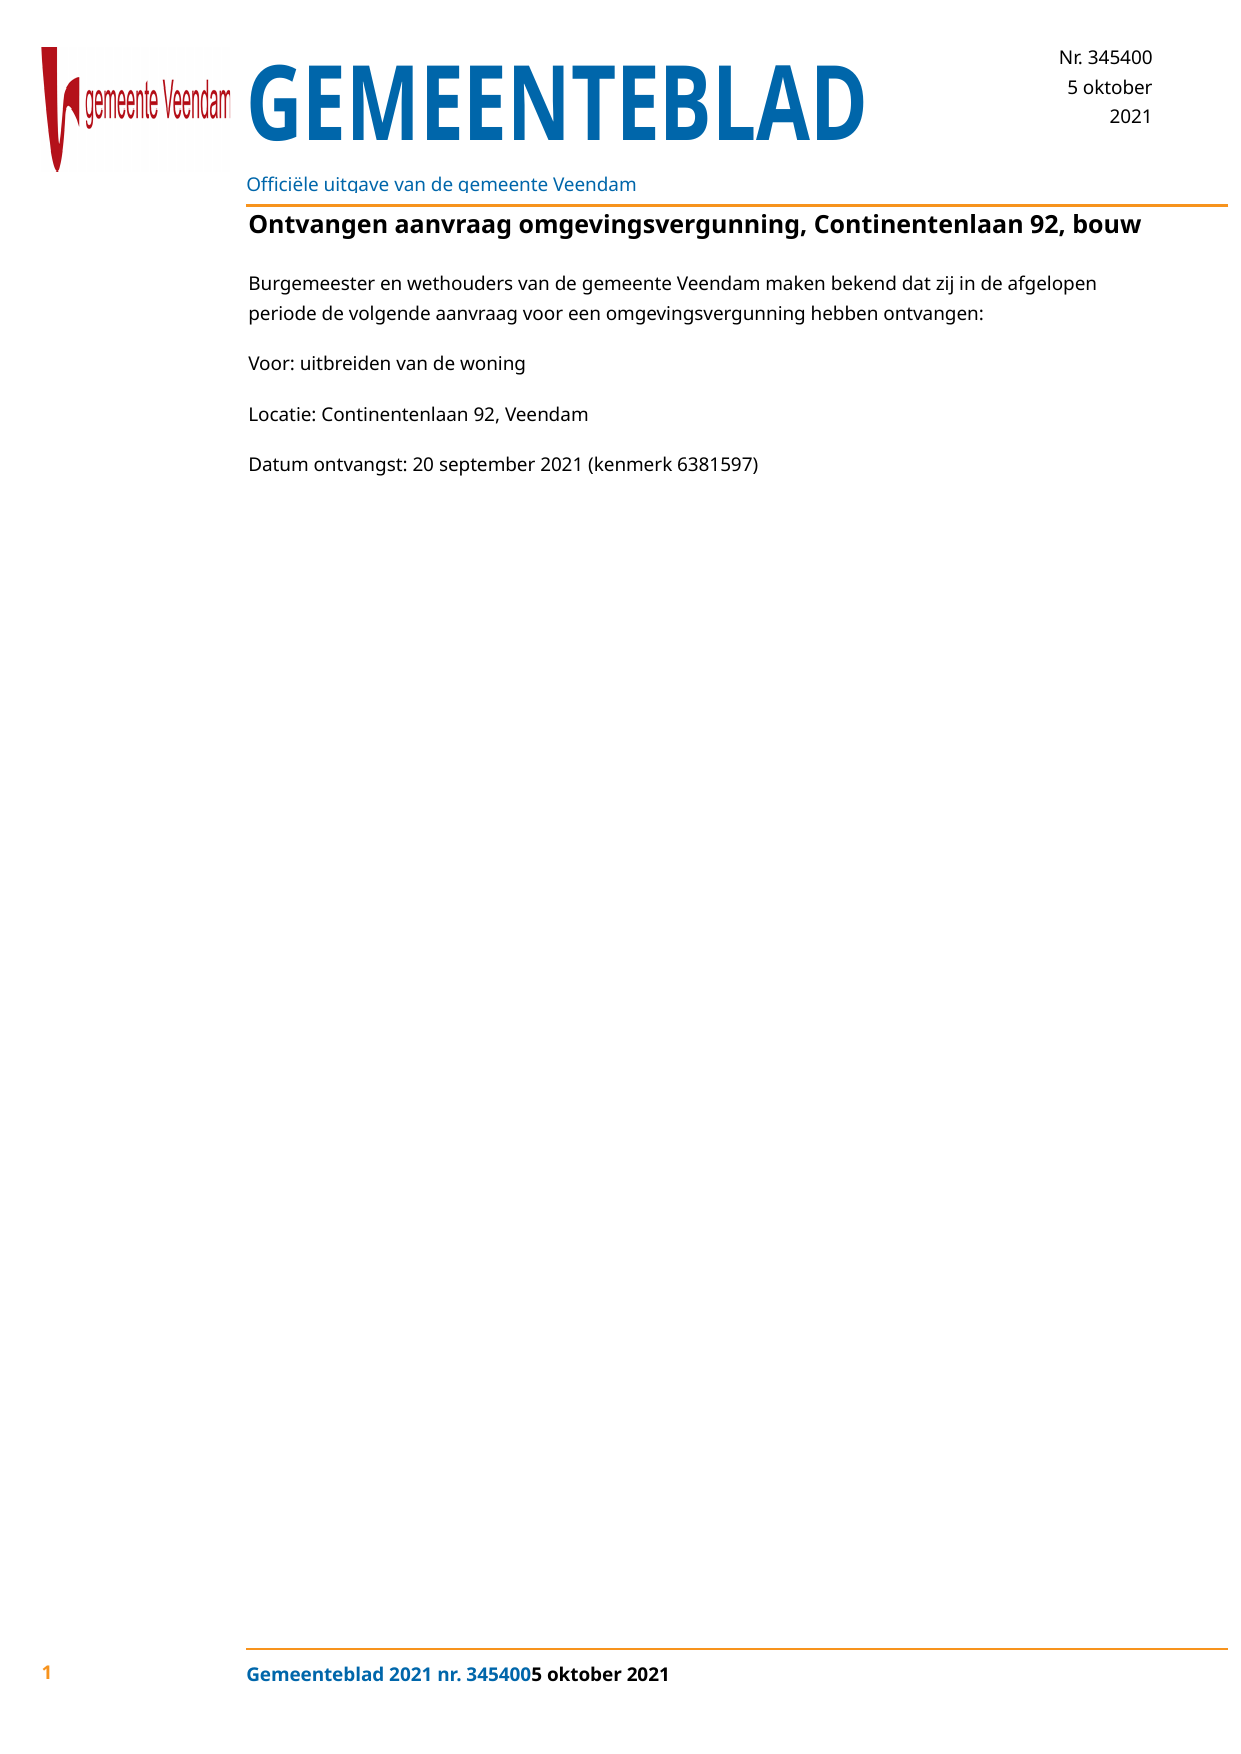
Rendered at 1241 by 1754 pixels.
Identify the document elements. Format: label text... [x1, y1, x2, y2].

picture [41, 47, 231, 172]
text Locatie: Continentenlaan 92, Veendam [248, 401, 1152, 426]
text Burgemeester en wethouders van de gemeente Veendam maken bekend dat zij in de afgelopen periode de volgende aanvraag voor een omgevingsvergunning hebben ontvangen: [248, 270, 1152, 326]
text Datum ontvangst: 20 september 2021 (kenmerk 6381597) [248, 451, 1152, 477]
text Voor: uitbreiden van de woning [248, 350, 1152, 376]
text Ontvangen aanvraag omgevingsvergunning, Continentenlaan 92, bouw [248, 207, 1152, 241]
